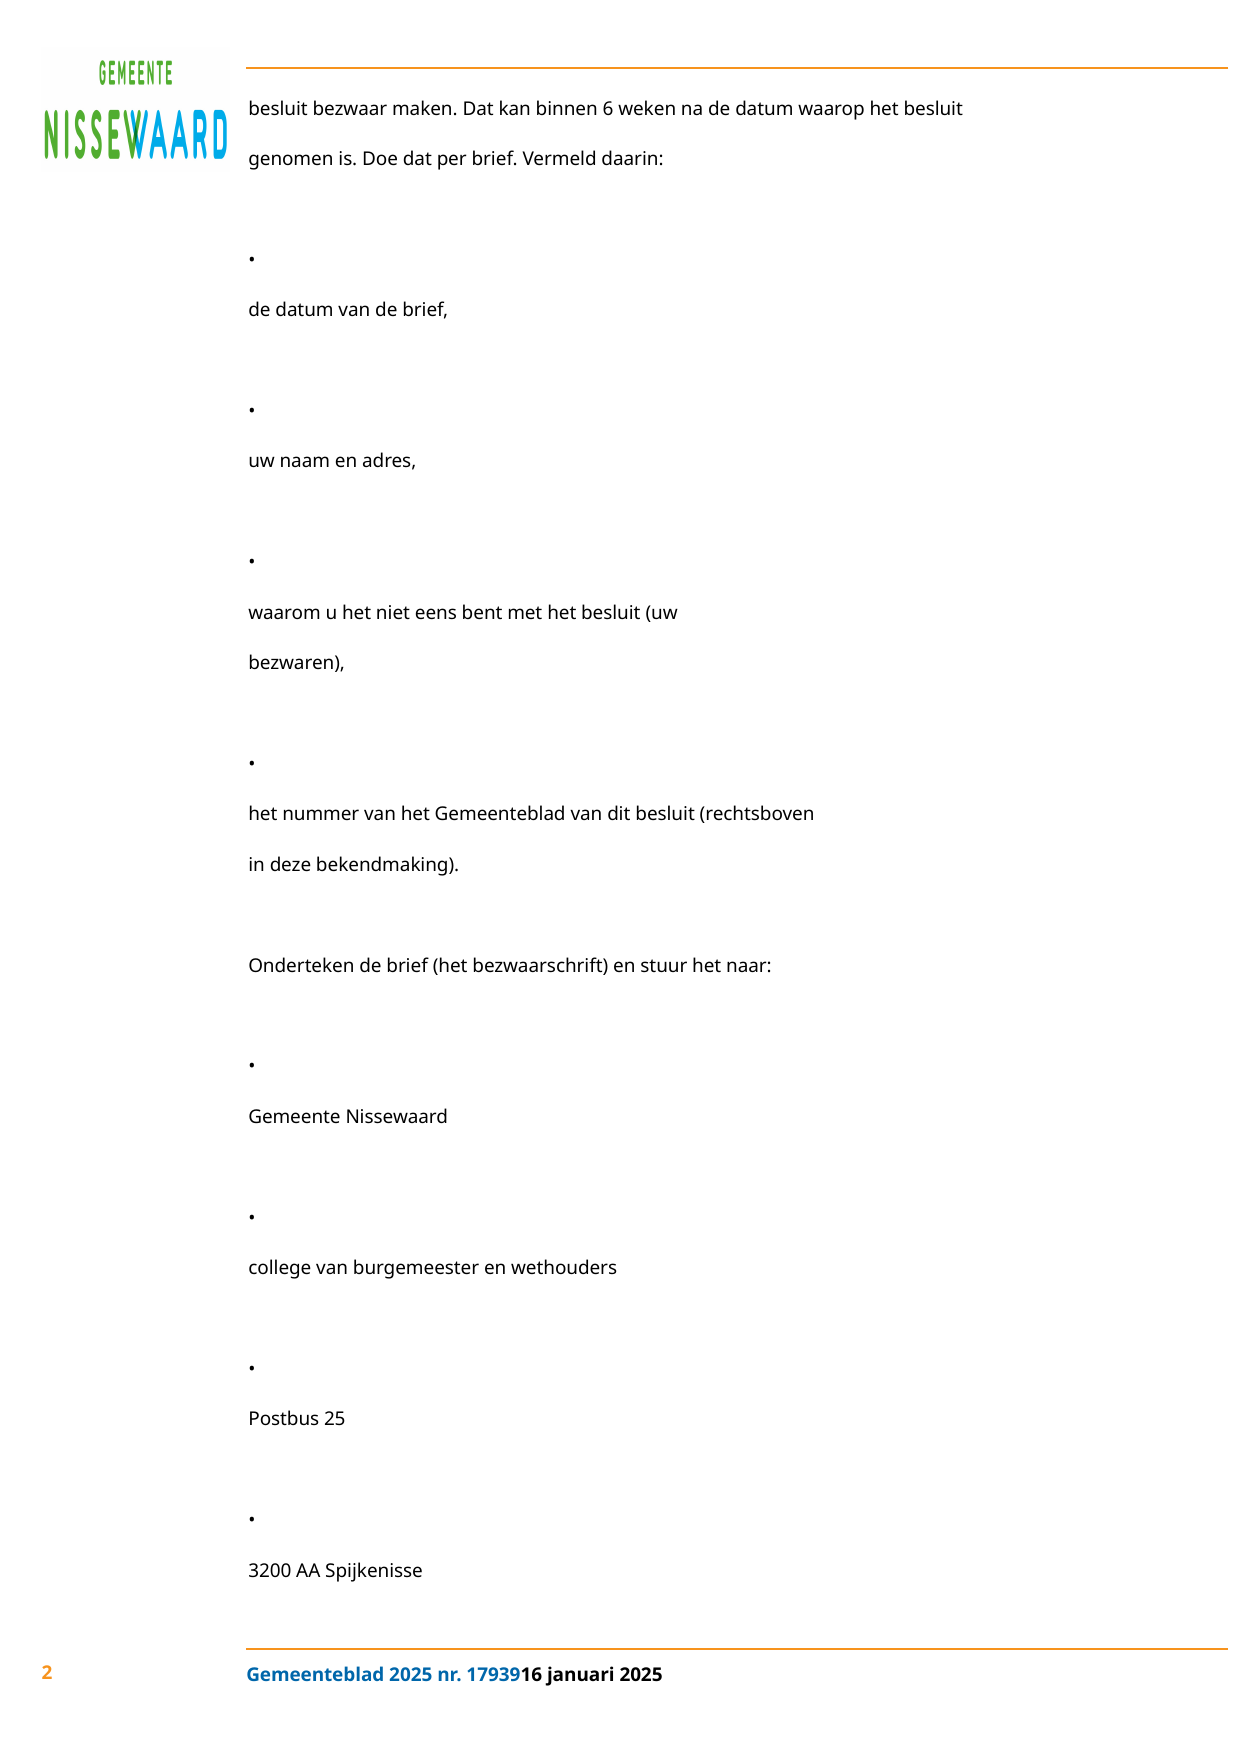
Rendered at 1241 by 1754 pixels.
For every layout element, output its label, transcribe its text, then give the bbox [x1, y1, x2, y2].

text • [248, 1355, 1152, 1381]
text 3200 AA Spijkenisse [248, 1557, 1152, 1583]
text • [248, 1506, 1152, 1532]
text Postbus 25 [248, 1406, 1152, 1431]
text • [248, 1053, 1152, 1078]
text het nummer van het Gemeenteblad van dit besluit (rechtsboven [248, 801, 1152, 826]
text in deze bekendmaking). [248, 851, 1152, 877]
text besluit bezwaar maken. Dat kan binnen 6 weken na de datum waarop het besluit [248, 95, 1152, 121]
text genomen is. Doe dat per brief. Vermeld daarin: [248, 145, 1152, 171]
text • [248, 548, 1152, 574]
text • [248, 750, 1152, 776]
text de datum van de brief, [248, 296, 1152, 322]
text • [248, 1204, 1152, 1230]
text college van burgemeester en wethouders [248, 1254, 1152, 1280]
text bezwaren), [248, 649, 1152, 675]
text waarom u het niet eens bent met het besluit (uw [248, 599, 1152, 625]
text • [248, 246, 1152, 272]
text uw naam en adres, [248, 448, 1152, 473]
text Gemeente Nissewaard [248, 1103, 1152, 1129]
text Onderteken de brief (het bezwaarschrift) en stuur het naar: [248, 952, 1152, 978]
picture [41, 47, 231, 172]
text • [248, 397, 1152, 423]
